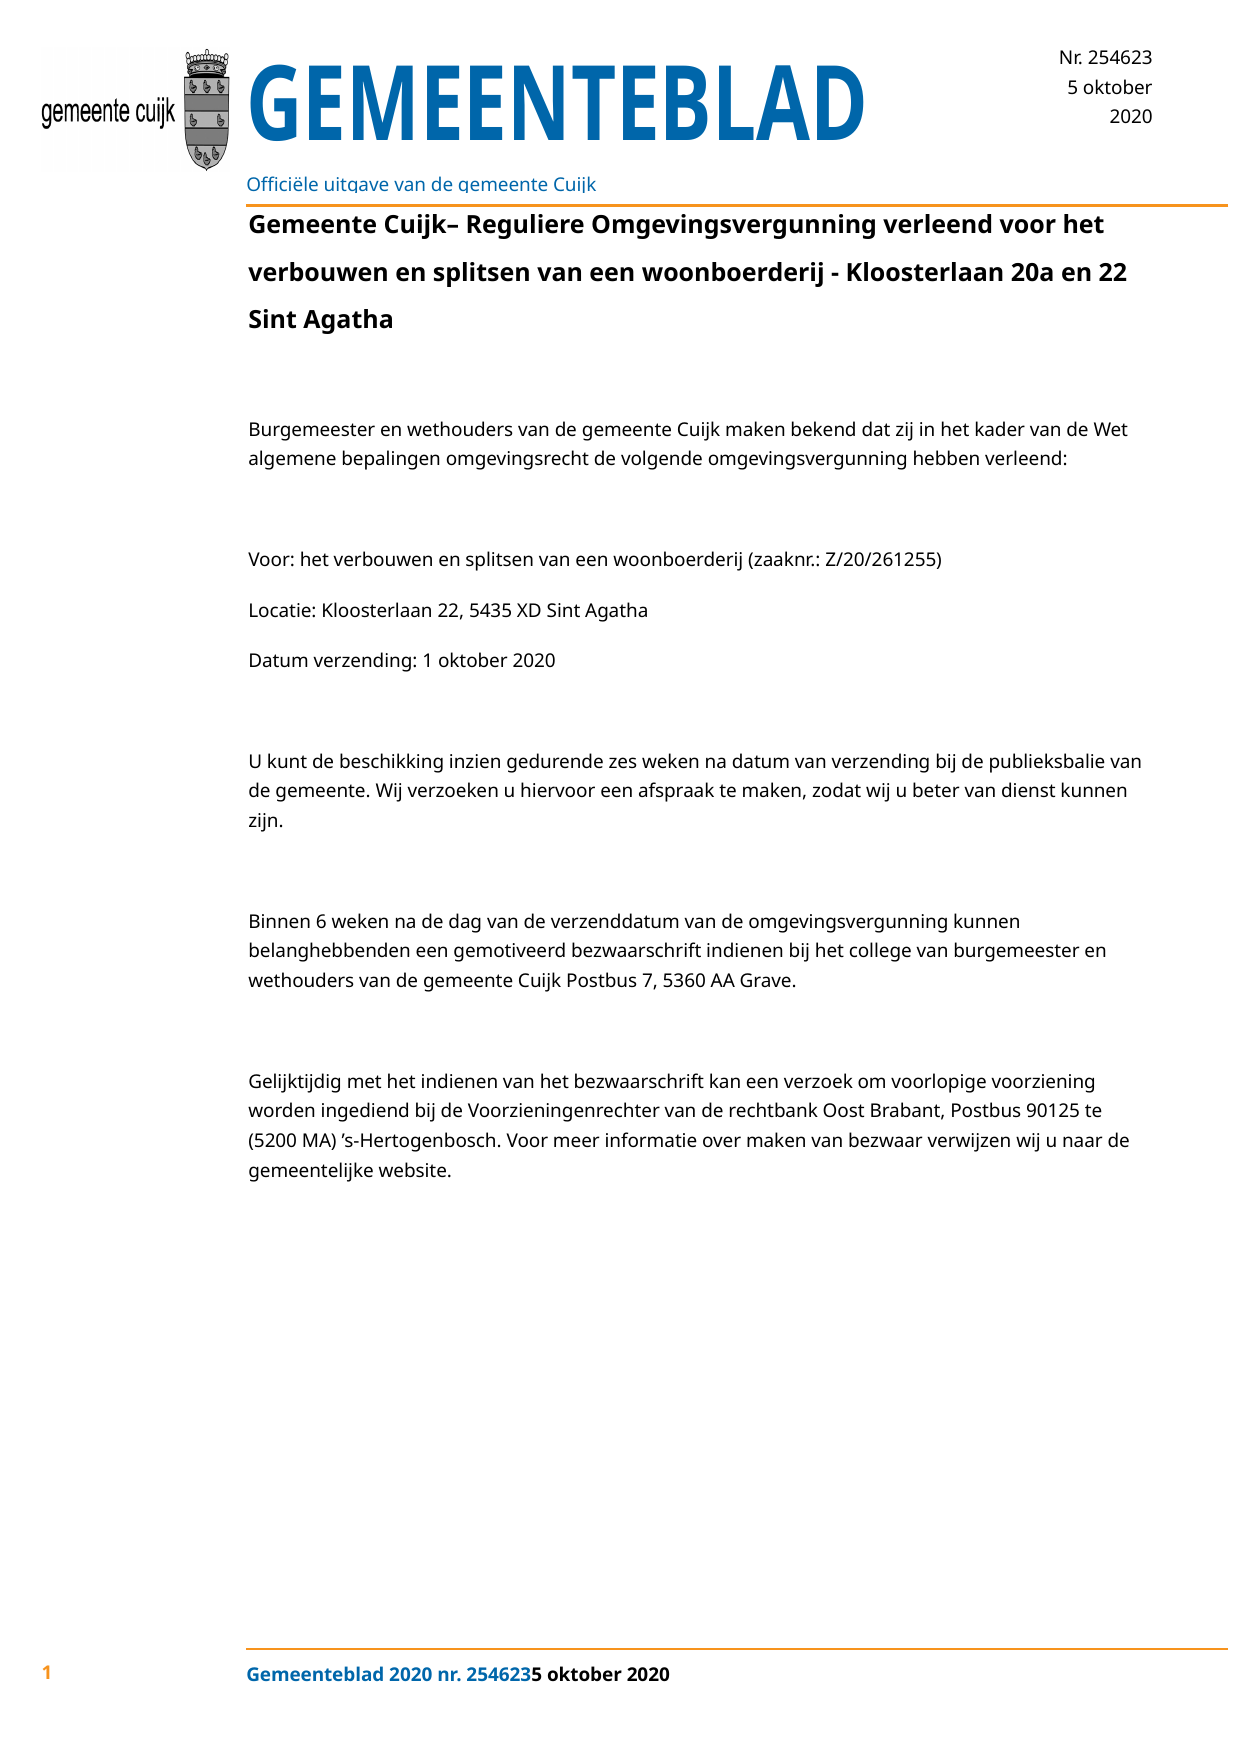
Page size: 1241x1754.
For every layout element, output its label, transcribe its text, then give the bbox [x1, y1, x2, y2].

text Gemeente Cuijk– Reguliere Omgevingsvergunning verleend voor het verbouwen en splitsen van een woonboerderij - Kloosterlaan 20a en 22 Sint Agatha [248, 207, 1152, 336]
text Locatie: Kloosterlaan 22, 5435 XD Sint Agatha [248, 597, 1152, 622]
text Gelijktijdig met het indienen van het bezwaarschrift kan een verzoek om voorlopige voorziening worden ingediend bij de Voorzieningenrechter van de rechtbank Oost Brabant, Postbus 90125 te (5200 MA) ’s-Hertogenbosch. Voor meer informatie over maken van bezwaar verwijzen wij u naar de gemeentelijke website. [248, 1068, 1152, 1182]
text Burgemeester en wethouders van de gemeente Cuijk maken bekend dat zij in het kader van de Wet algemene bepalingen omgevingsrecht de volgende omgevingsvergunning hebben verleend: [248, 416, 1152, 471]
text Binnen 6 weken na de dag van de verzenddatum van de omgevingsvergunning kunnen belanghebbenden een gemotiveerd bezwaarschrift indienen bij het college van burgemeester en wethouders van de gemeente Cuijk Postbus 7, 5360 AA Grave. [248, 908, 1152, 993]
picture [41, 47, 231, 172]
text Datum verzending: 1 oktober 2020 [248, 647, 1152, 673]
text U kunt de beschikking inzien gedurende zes weken na datum van verzending bij de publieksbalie van de gemeente. Wij verzoeken u hiervoor een afspraak te maken, zodat wij u beter van dienst kunnen zijn. [248, 748, 1152, 833]
text Voor: het verbouwen en splitsen van een woonboerderij (zaaknr.: Z/20/261255) [248, 546, 1152, 572]
